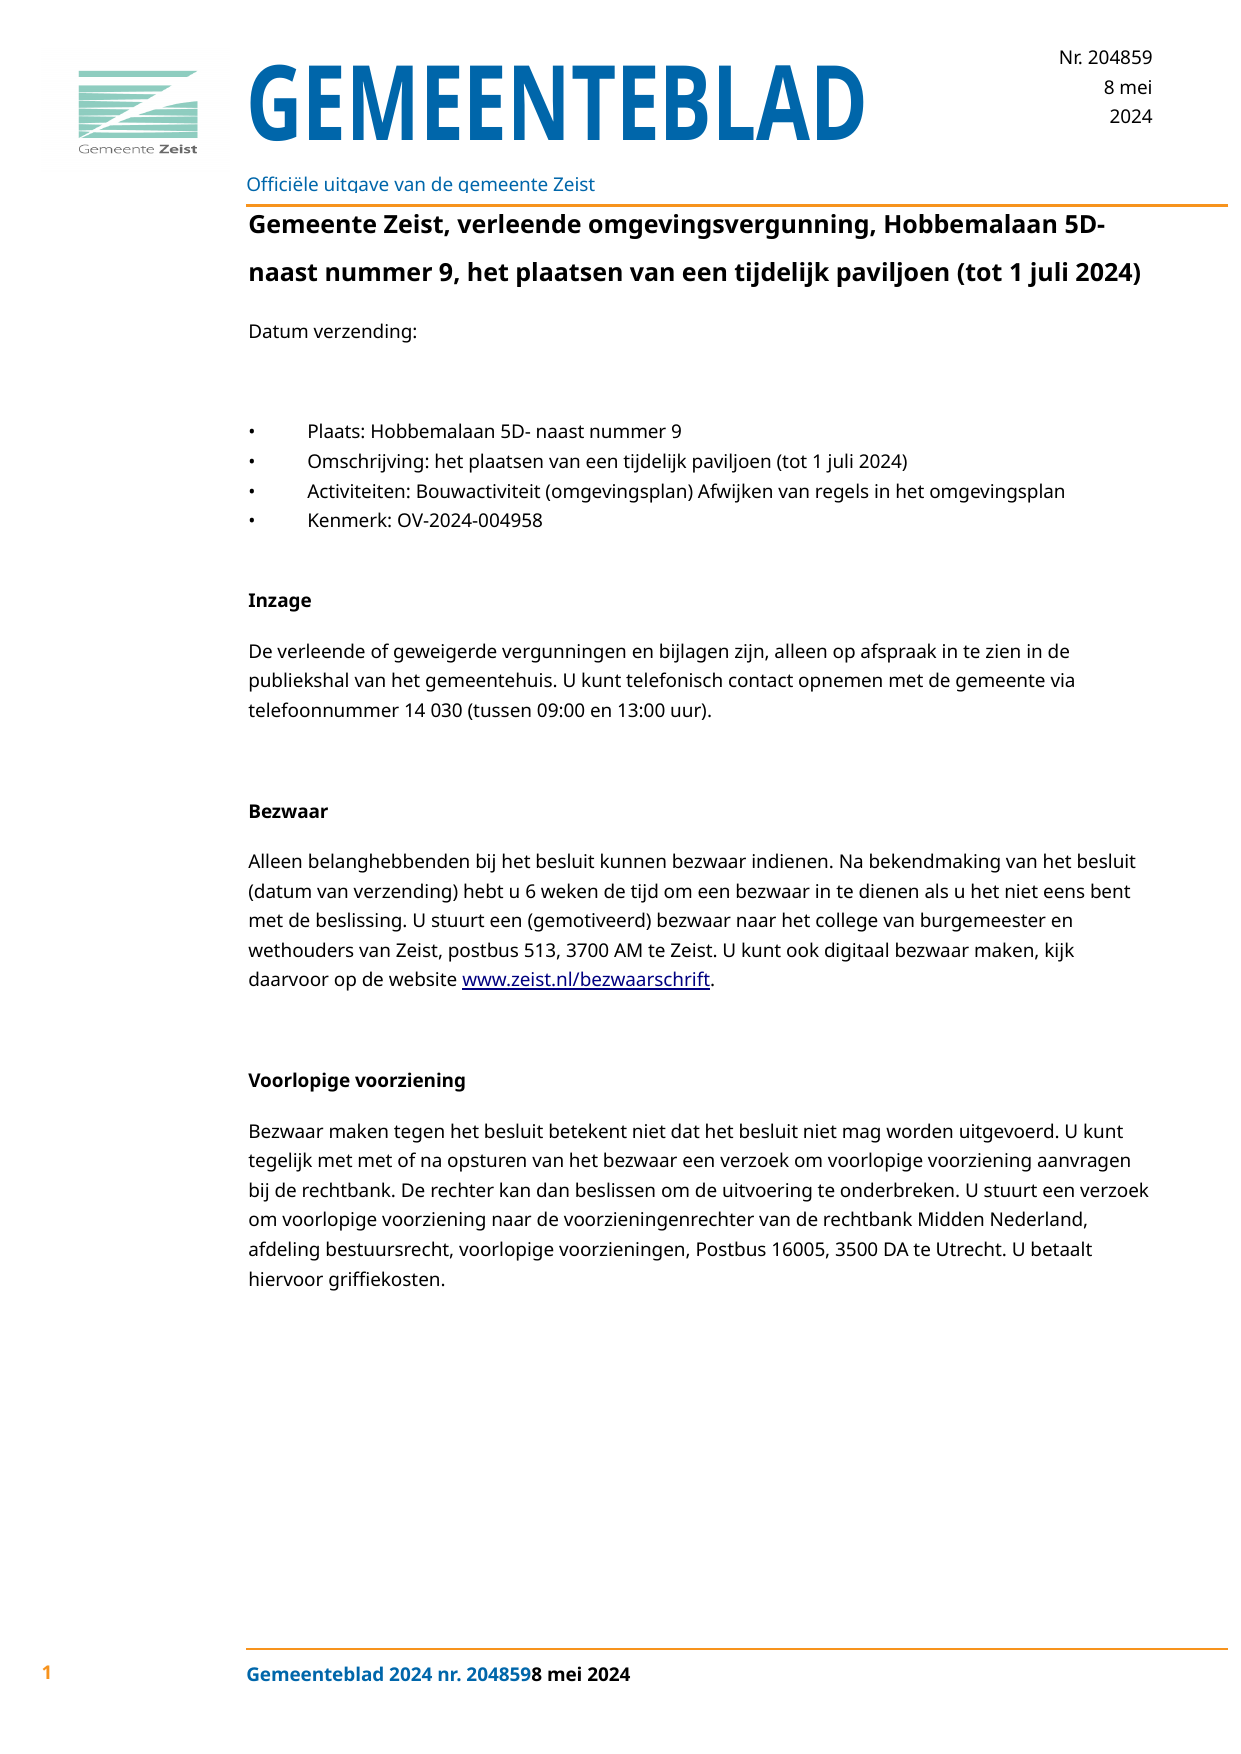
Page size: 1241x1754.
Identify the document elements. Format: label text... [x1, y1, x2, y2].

text Datum verzending: [248, 318, 1152, 344]
text De verleende of geweigerde vergunningen en bijlagen zijn, alleen op afspraak in te zien in de publiekshal van het gemeentehuis. U kunt telefonisch contact opnemen met de gemeente via telefoonnummer 14 030 (tussen 09:00 en 13:00 uur). [248, 638, 1152, 723]
text Inzage [248, 587, 1152, 613]
text Bezwaar maken tegen het besluit betekent niet dat het besluit niet mag worden uitgevoerd. U kunt tegelijk met met of na opsturen van het bezwaar een verzoek om voorlopige voorziening aanvragen bij de rechtbank. De rechter kan dan beslissen om de uitvoering te onderbreken. U stuurt een verzoek om voorlopige voorziening naar de voorzieningenrechter van de rechtbank Midden Nederland, afdeling bestuursrecht, voorlopige voorzieningen, Postbus 16005, 3500 DA te Utrecht. U betaalt hiervoor griffiekosten. [248, 1118, 1152, 1292]
picture [41, 47, 231, 172]
list Plaats: Hobbemalaan 5D- naast nummer 9 [248, 419, 1152, 444]
text Alleen belanghebbenden bij het besluit kunnen bezwaar indienen. Na bekendmaking van het besluit (datum van verzending) hebt u 6 weken de tijd om een bezwaar in te dienen als u het niet eens bent met de beslissing. U stuurt een (gemotiveerd) bezwaar naar het college van burgemeester en wethouders van Zeist, postbus 513, 3700 AM te Zeist. U kunt ook digitaal bezwaar maken, kijk daarvoor op de website www.zeist.nl/bezwaarschrift. [248, 848, 1152, 992]
text Gemeente Zeist, verleende omgevingsvergunning, Hobbemalaan 5D- naast nummer 9, het plaatsen van een tijdelijk paviljoen (tot 1 juli 2024) [248, 207, 1152, 288]
text Bezwaar [248, 798, 1152, 824]
list Kenmerk: OV-2024-004958 [248, 507, 1152, 533]
list Omschrijving: het plaatsen van een tijdelijk paviljoen (tot 1 juli 2024) [248, 448, 1152, 474]
list Activiteiten: Bouwactiviteit (omgevingsplan) Afwijken van regels in het omgevingsplan [248, 478, 1152, 504]
text Voorlopige voorziening [248, 1067, 1152, 1093]
